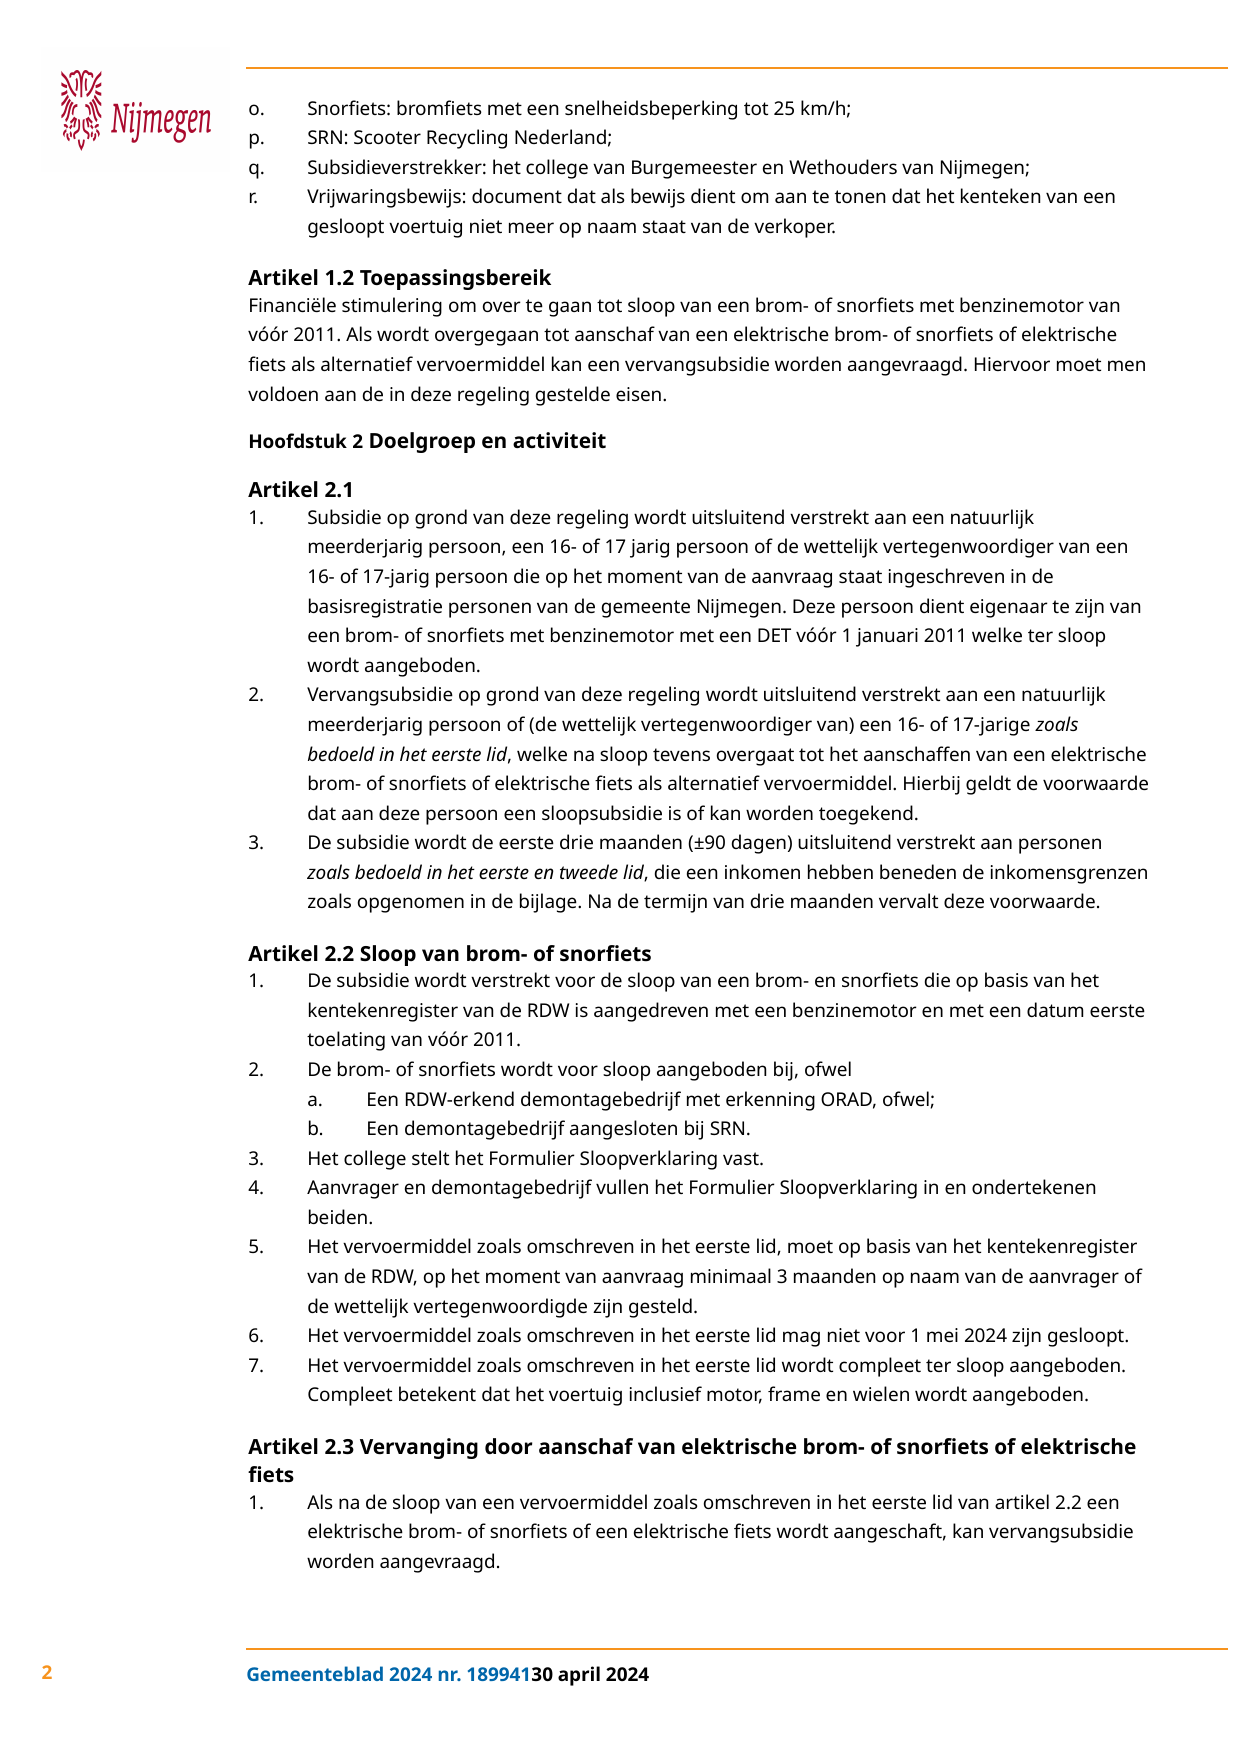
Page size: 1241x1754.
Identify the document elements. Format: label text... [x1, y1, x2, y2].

picture [41, 47, 231, 172]
list Vrijwaringsbewijs: document dat als bewijs dient om aan te tonen dat het kenteken van een gesloopt voertuig niet meer op naam staat van de verkoper. [248, 183, 1152, 239]
list SRN: Scooter Recycling Nederland; [248, 124, 1152, 150]
text Artikel 2.3 Vervanging door aanschaf van elektrische brom- of snorfiets of elektrische fiets [248, 1432, 1152, 1489]
list Subsidie op grond van deze regeling wordt uitsluitend verstrekt aan een natuurlijk meerderjarig persoon, een 16- of 17 jarig persoon of de wettelijk vertegenwoordiger van een 16- of 17-jarig persoon die op het moment van de aanvraag staat ingeschreven in de basisregistratie personen van de gemeente Nijmegen. Deze persoon dient eigenaar te zijn van een brom- of snorfiets met benzinemotor met een DET vóór 1 januari 2011 welke ter sloop wordt aangeboden. [248, 504, 1152, 678]
list Snorfiets: bromfiets met een snelheidsbeperking tot 25 km/h; [248, 95, 1152, 121]
text Artikel 1.2 Toepassingsbereik [248, 263, 1152, 292]
list De subsidie wordt de eerste drie maanden (±90 dagen) uitsluitend verstrekt aan personen zoals bedoeld in het eerste en tweede lid, die een inkomen hebben beneden de inkomensgrenzen zoals opgenomen in de bijlage. Na de termijn van drie maanden vervalt deze voorwaarde. [248, 829, 1152, 914]
list Een demontagebedrijf aangesloten bij SRN. [307, 1115, 1152, 1141]
text Artikel 2.1 [248, 476, 1152, 504]
list Het college stelt het Formulier Sloopverklaring vast. [248, 1145, 1152, 1171]
list Het vervoermiddel zoals omschreven in het eerste lid wordt compleet ter sloop aangeboden. Compleet betekent dat het voertuig inclusief motor, frame en wielen wordt aangeboden. [248, 1352, 1152, 1407]
text Financiële stimulering om over te gaan tot sloop van een brom- of snorfiets met benzinemotor van vóór 2011. Als wordt overgegaan tot aanschaf van een elektrische brom- of snorfiets of elektrische fiets als alternatief vervoermiddel kan een vervangsubsidie worden aangevraagd. Hiervoor moet men voldoen aan de in deze regeling gestelde eisen. [248, 292, 1152, 406]
list Vervangsubsidie op grond van deze regeling wordt uitsluitend verstrekt aan een natuurlijk meerderjarig persoon of (de wettelijk vertegenwoordiger van) een 16- of 17-jarige zoals bedoeld in het eerste lid, welke na sloop tevens overgaat tot het aanschaffen van een elektrische brom- of snorfiets of elektrische fiets als alternatief vervoermiddel. Hierbij geldt de voorwaarde dat aan deze persoon een sloopsubsidie is of kan worden toegekend. [248, 682, 1152, 826]
text Hoofdstuk 2 Doelgroep en activiteit [248, 426, 1152, 455]
list Subsidieverstrekker: het college van Burgemeester en Wethouders van Nijmegen; [248, 154, 1152, 180]
list De subsidie wordt verstrekt voor de sloop van een brom- en snorfiets die op basis van het kentekenregister van de RDW is aangedreven met een benzinemotor en met een datum eerste toelating van vóór 2011. [248, 967, 1152, 1052]
list Als na de sloop van een vervoermiddel zoals omschreven in het eerste lid van artikel 2.2 een elektrische brom- of snorfiets of een elektrische fiets wordt aangeschaft, kan vervangsubsidie worden aangevraagd. [248, 1489, 1152, 1574]
list De brom- of snorfiets wordt voor sloop aangeboden bij, ofwel [248, 1056, 1152, 1082]
list Aanvrager en demontagebedrijf vullen het Formulier Sloopverklaring in en ondertekenen beiden. [248, 1174, 1152, 1230]
list Het vervoermiddel zoals omschreven in het eerste lid, moet op basis van het kentekenregister van de RDW, op het moment van aanvraag minimaal 3 maanden op naam van de aanvrager of de wettelijk vertegenwoordigde zijn gesteld. [248, 1234, 1152, 1319]
list Een RDW-erkend demontagebedrijf met erkenning ORAD, ofwel; [307, 1086, 1152, 1112]
list Het vervoermiddel zoals omschreven in het eerste lid mag niet voor 1 mei 2024 zijn gesloopt. [248, 1322, 1152, 1348]
text Artikel 2.2 Sloop van brom- of snorfiets [248, 939, 1152, 967]
